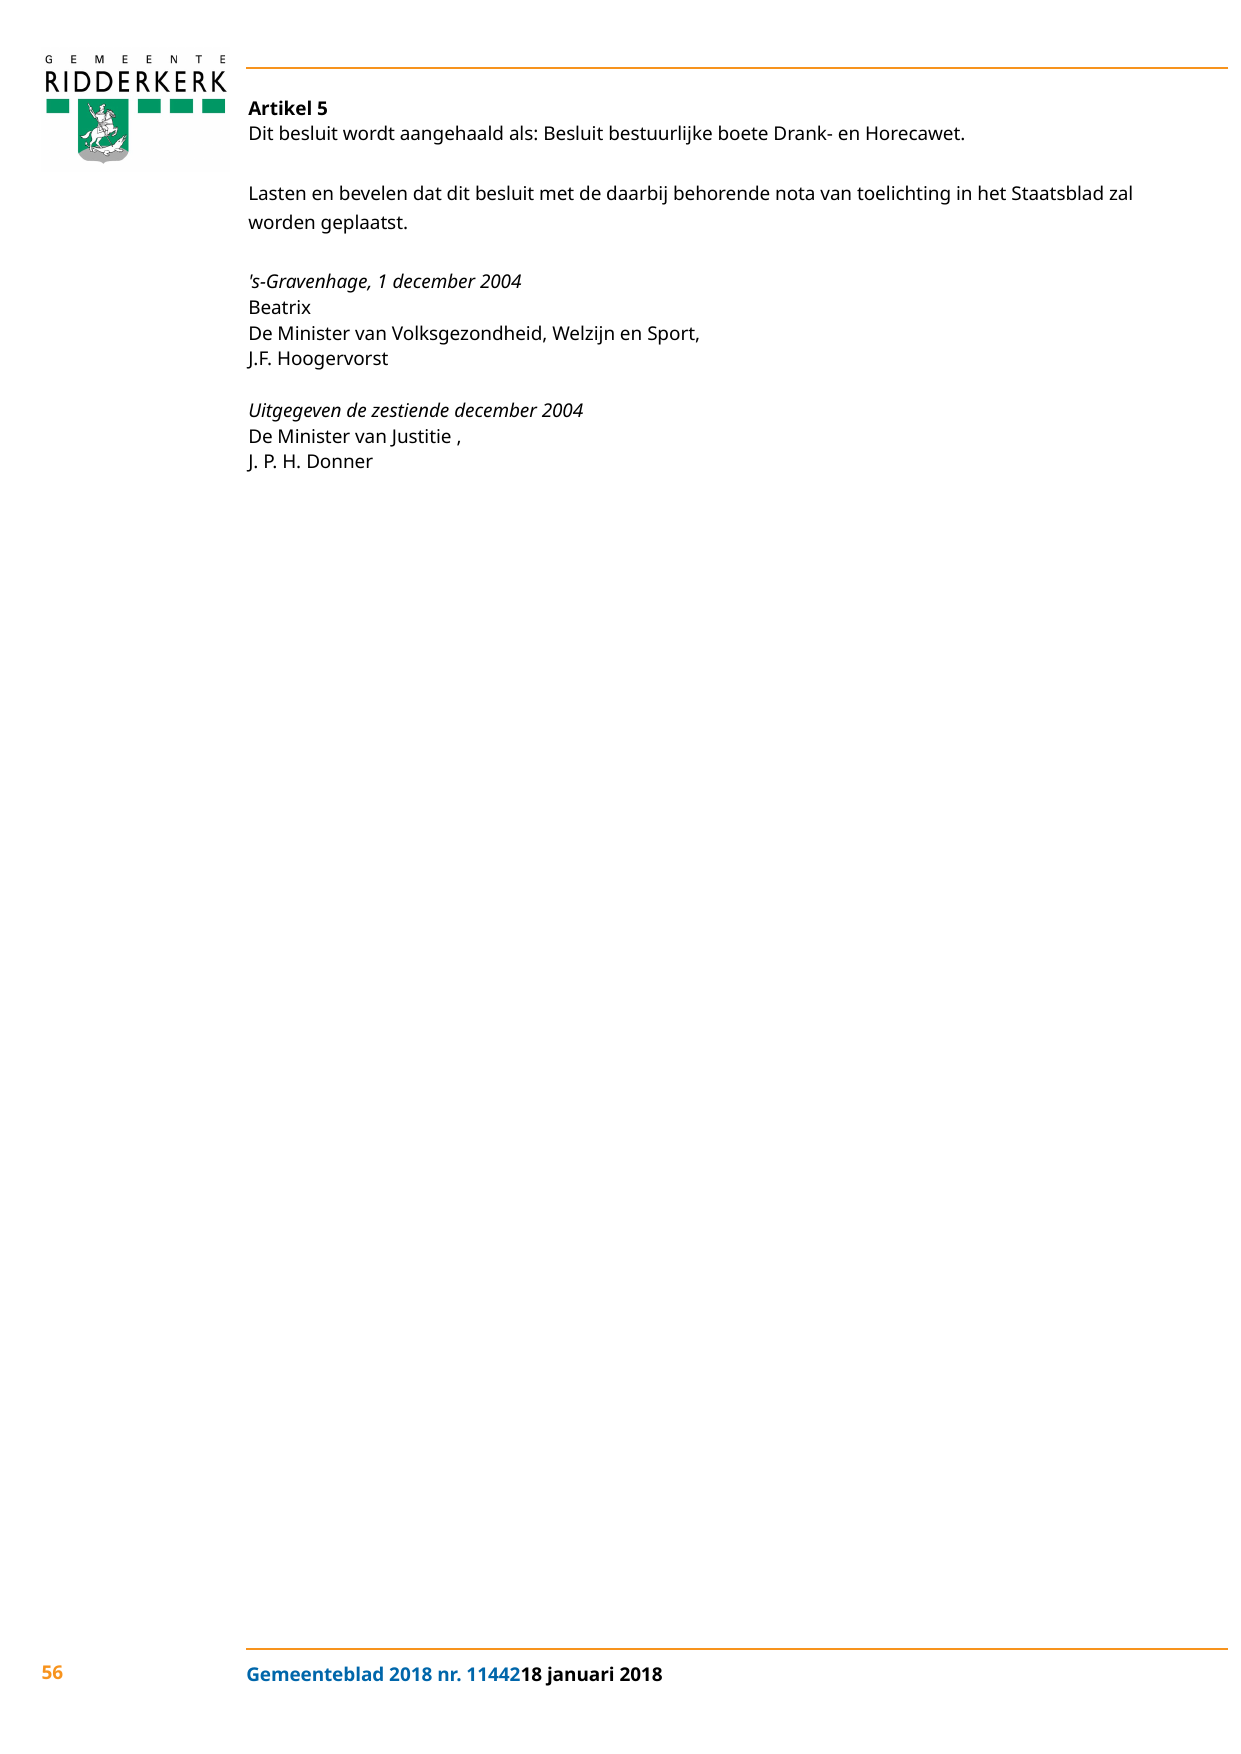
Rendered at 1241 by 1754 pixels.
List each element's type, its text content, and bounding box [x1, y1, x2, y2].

text Uitgegeven de zestiende december 2004 [248, 397, 1152, 423]
text J. P. H. Donner [248, 448, 1152, 474]
text De Minister van Volksgezondheid, Welzijn en Sport, [248, 320, 1152, 346]
text 's-Gravenhage, 1 december 2004 [248, 268, 1152, 294]
text Lasten en bevelen dat dit besluit met de daarbij behorende nota van toelichting in het Staatsblad zal worden geplaatst. [248, 180, 1152, 235]
text Beatrix [248, 294, 1152, 320]
picture [41, 47, 231, 172]
text De Minister van Justitie , [248, 423, 1152, 448]
text Dit besluit wordt aangehaald als: Besluit bestuurlijke boete Drank- en Horecawet. [248, 121, 1152, 146]
text J.F. Hoogervorst [248, 346, 1152, 371]
text Artikel 5 [248, 95, 1152, 121]
